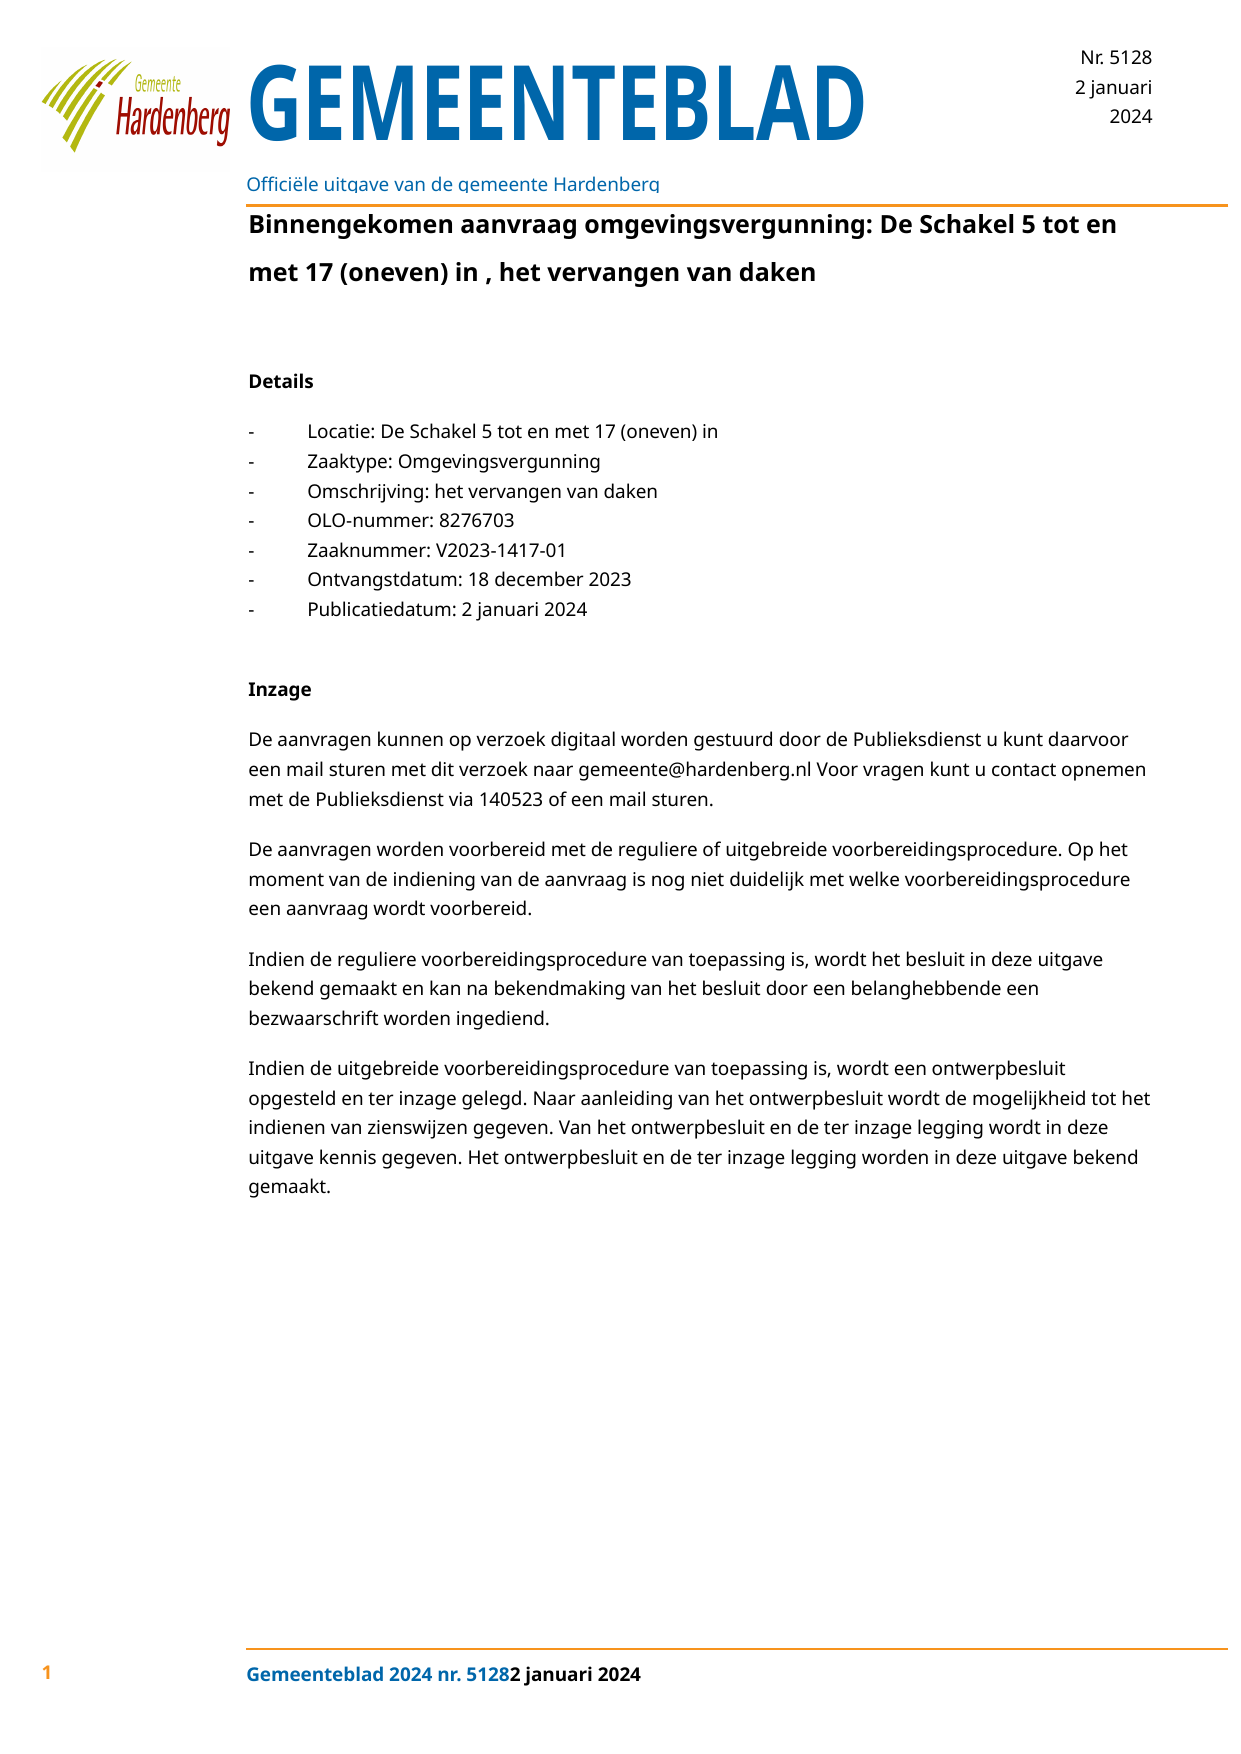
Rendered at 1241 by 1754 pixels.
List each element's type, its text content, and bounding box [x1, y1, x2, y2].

list Publicatiedatum: 2 januari 2024 [248, 596, 1152, 622]
list OLO-nummer: 8276703 [248, 507, 1152, 533]
text Binnengekomen aanvraag omgevingsvergunning: De Schakel 5 tot en met 17 (oneven) in , het vervangen van daken [248, 207, 1152, 288]
picture [41, 47, 231, 172]
list Omschrijving: het vervangen van daken [248, 478, 1152, 504]
list Zaaktype: Omgevingsvergunning [248, 448, 1152, 474]
list Ontvangstdatum: 18 december 2023 [248, 567, 1152, 592]
text De aanvragen kunnen op verzoek digitaal worden gestuurd door de Publieksdienst u kunt daarvoor een mail sturen met dit verzoek naar gemeente@hardenberg.nl Voor vragen kunt u contact opnemen met de Publieksdienst via 140523 of een mail sturen. [248, 727, 1152, 812]
list Locatie: De Schakel 5 tot en met 17 (oneven) in [248, 419, 1152, 444]
text De aanvragen worden voorbereid met de reguliere of uitgebreide voorbereidingsprocedure. Op het moment van de indiening van de aanvraag is nog niet duidelijk met welke voorbereidingsprocedure een aanvraag wordt voorbereid. [248, 836, 1152, 921]
text Indien de reguliere voorbereidingsprocedure van toepassing is, wordt het besluit in deze uitgave bekend gemaakt en kan na bekendmaking van het besluit door een belanghebbende een bezwaarschrift worden ingediend. [248, 946, 1152, 1031]
text Details [248, 368, 1152, 394]
list Zaaknummer: V2023-1417-01 [248, 537, 1152, 563]
text Inzage [248, 676, 1152, 702]
text Indien de uitgebreide voorbereidingsprocedure van toepassing is, wordt een ontwerpbesluit opgesteld en ter inzage gelegd. Naar aanleiding van het ontwerpbesluit wordt de mogelijkheid tot het indienen van zienswijzen gegeven. Van het ontwerpbesluit en de ter inzage legging wordt in deze uitgave kennis gegeven. Het ontwerpbesluit en de ter inzage legging worden in deze uitgave bekend gemaakt. [248, 1055, 1152, 1199]
